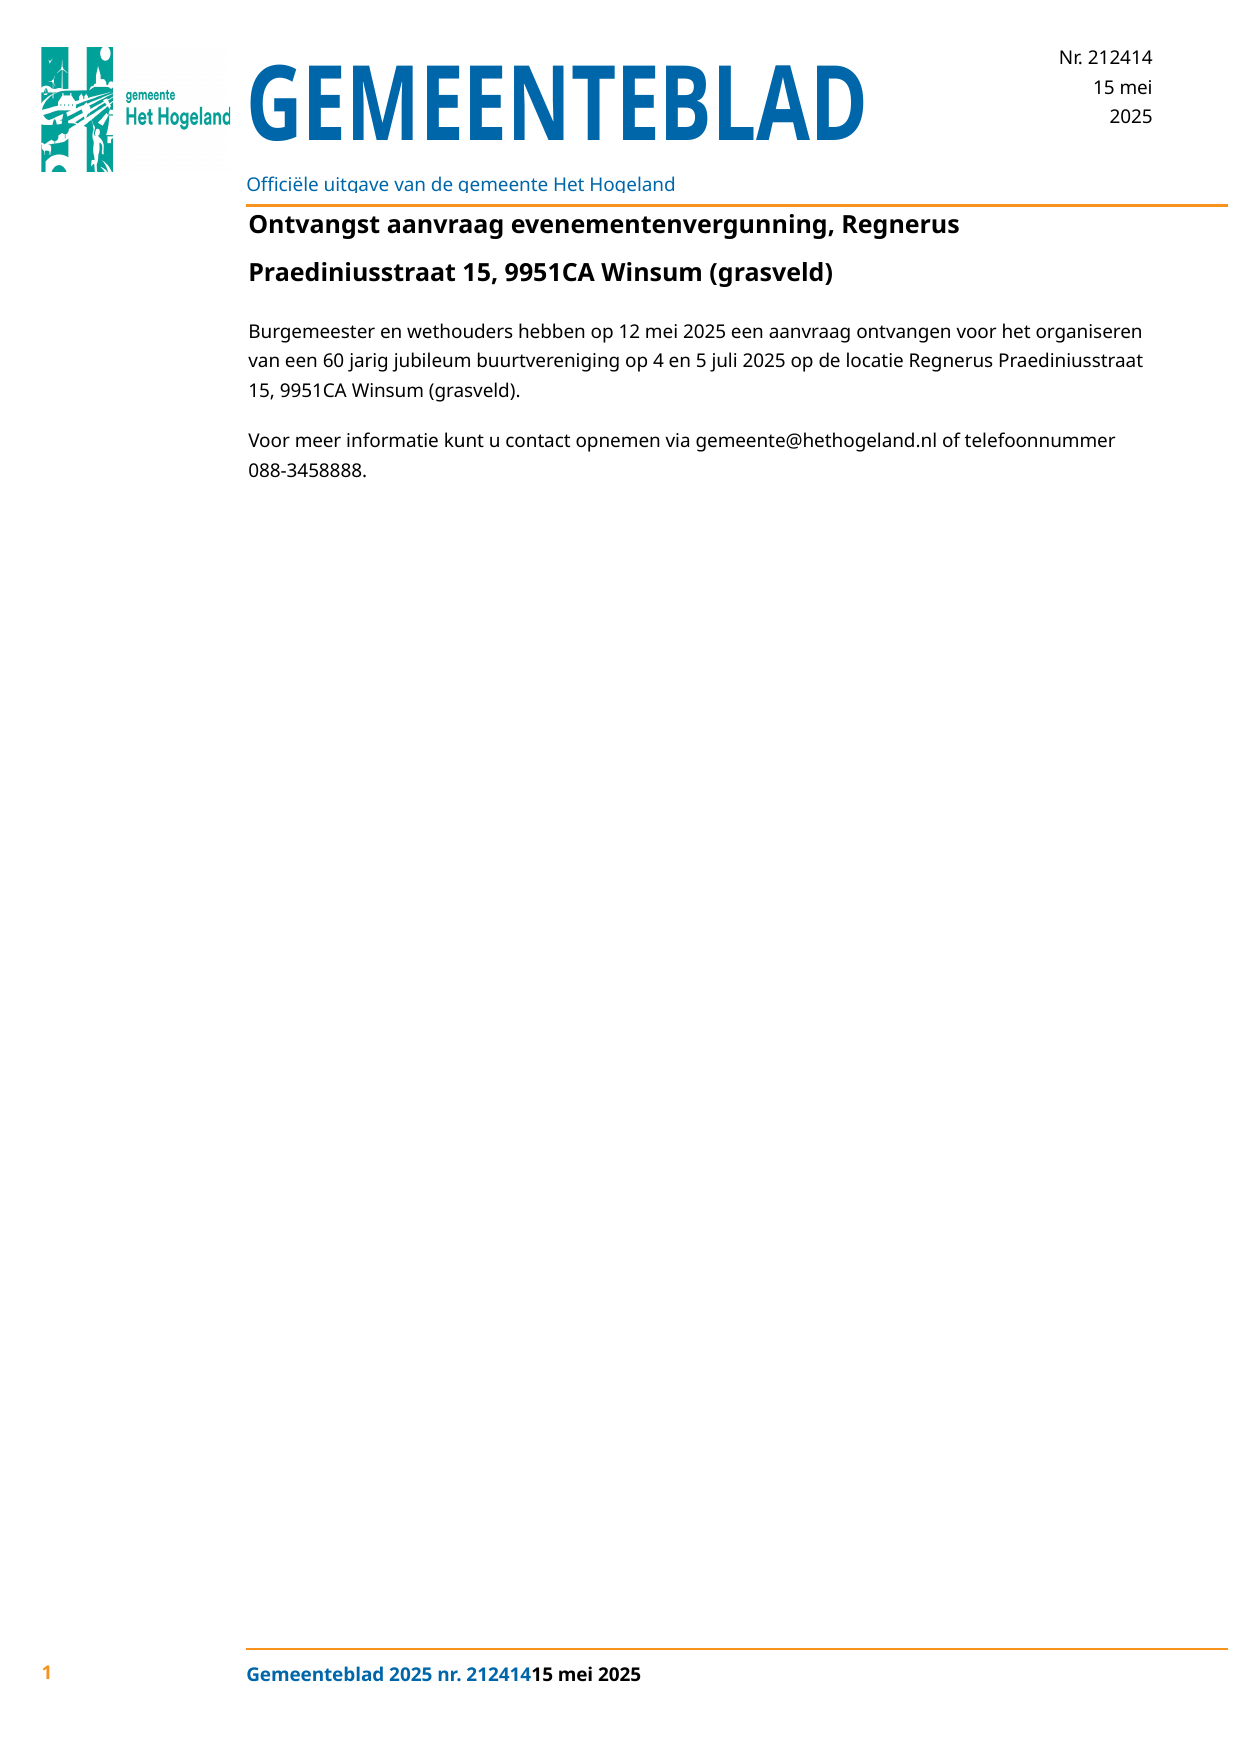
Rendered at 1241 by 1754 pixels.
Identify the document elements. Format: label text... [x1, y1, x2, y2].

text Ontvangst aanvraag evenementenvergunning, Regnerus Praediniusstraat 15, 9951CA Winsum (grasveld) [248, 207, 1152, 288]
text Voor meer informatie kunt u contact opnemen via gemeente@hethogeland.nl of telefoonnummer 088-3458888. [248, 427, 1152, 483]
picture [41, 47, 231, 172]
text Burgemeester en wethouders hebben op 12 mei 2025 een aanvraag ontvangen voor het organiseren van een 60 jarig jubileum buurtvereniging op 4 en 5 juli 2025 op de locatie Regnerus Praediniusstraat 15, 9951CA Winsum (grasveld). [248, 318, 1152, 403]
